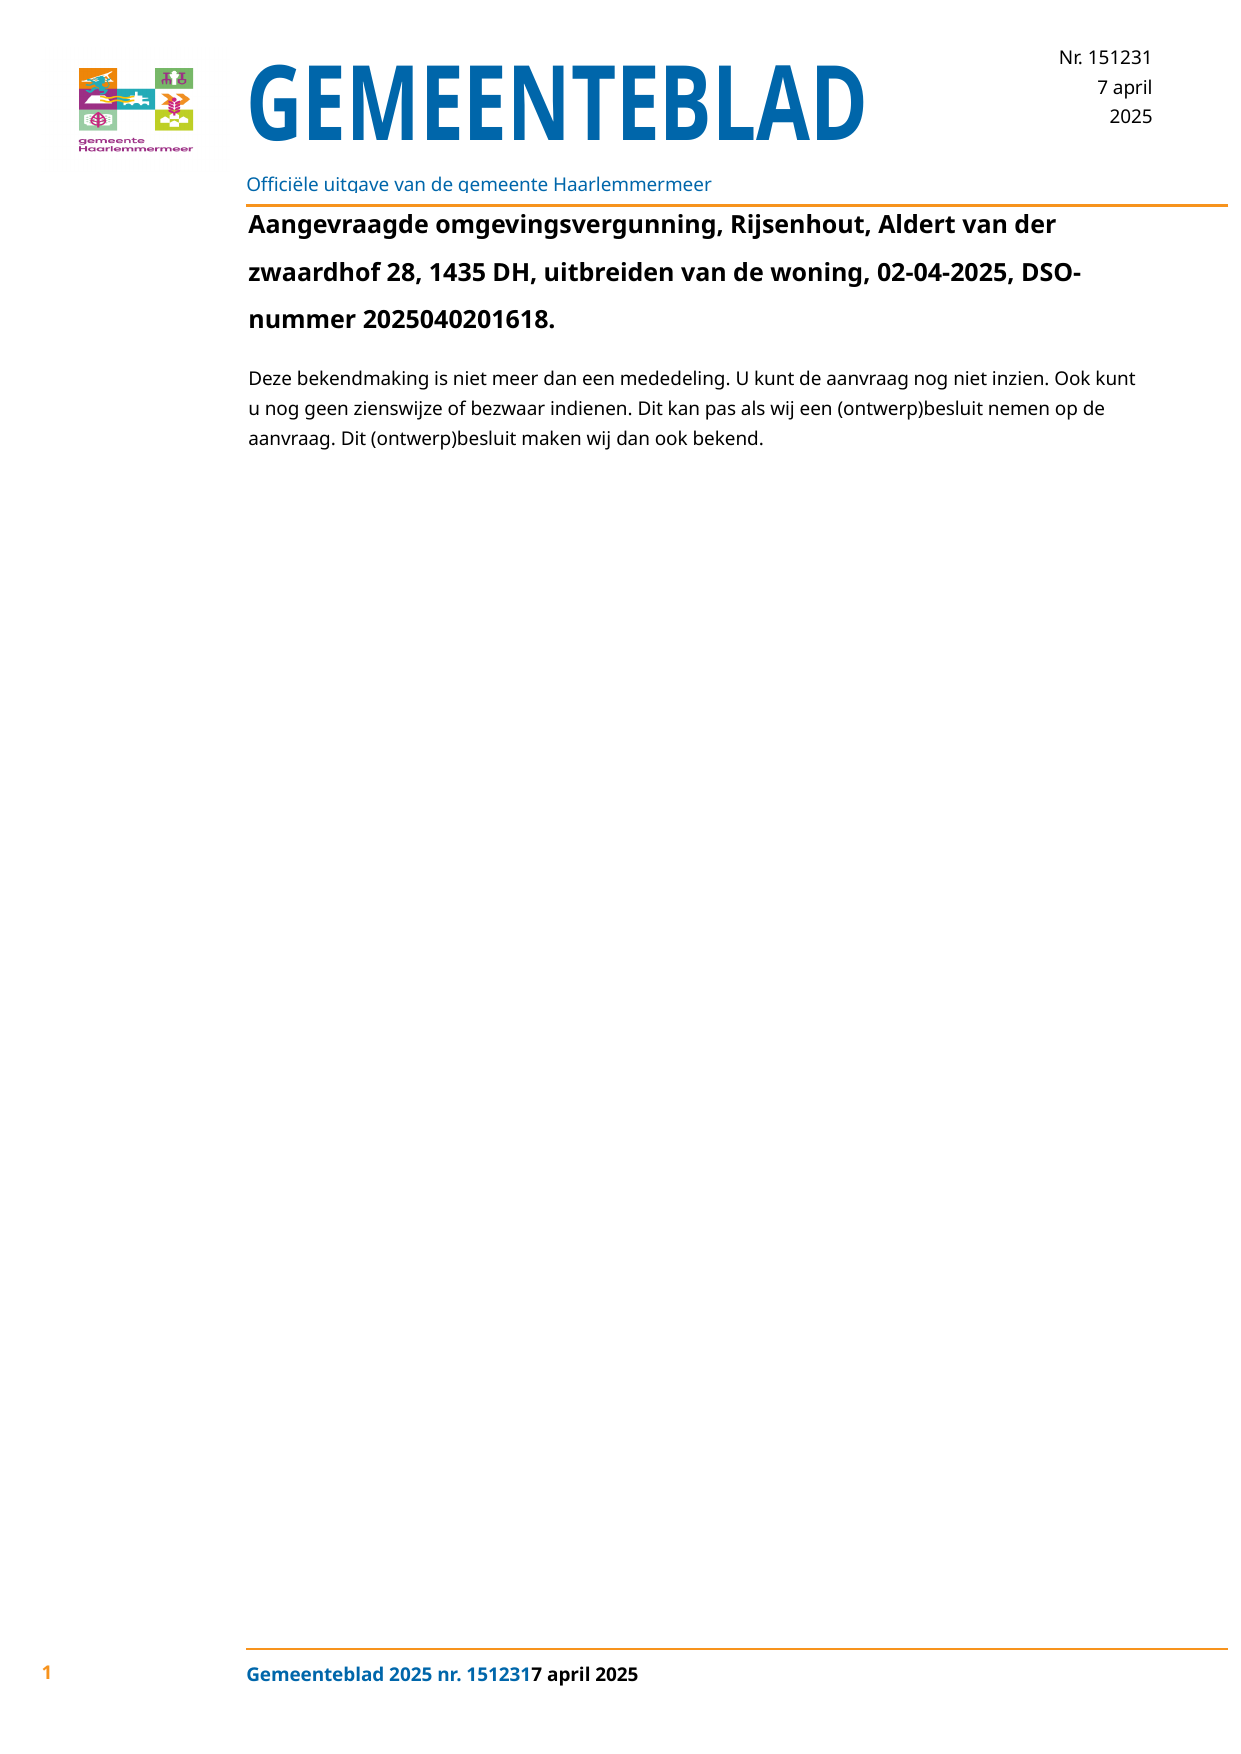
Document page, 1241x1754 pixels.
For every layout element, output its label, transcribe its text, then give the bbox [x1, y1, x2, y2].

text Deze bekendmaking is niet meer dan een mededeling. U kunt de aanvraag nog niet inzien. Ook kunt u nog geen zienswijze of bezwaar indienen. Dit kan pas als wij een (ontwerp)besluit nemen op de aanvraag. Dit (ontwerp)besluit maken wij dan ook bekend. [248, 366, 1152, 450]
picture [41, 47, 231, 172]
text Aangevraagde omgevingsvergunning, Rijsenhout, Aldert van der zwaardhof 28, 1435 DH, uitbreiden van de woning, 02-04-2025, DSO-nummer 2025040201618. [248, 207, 1152, 336]
